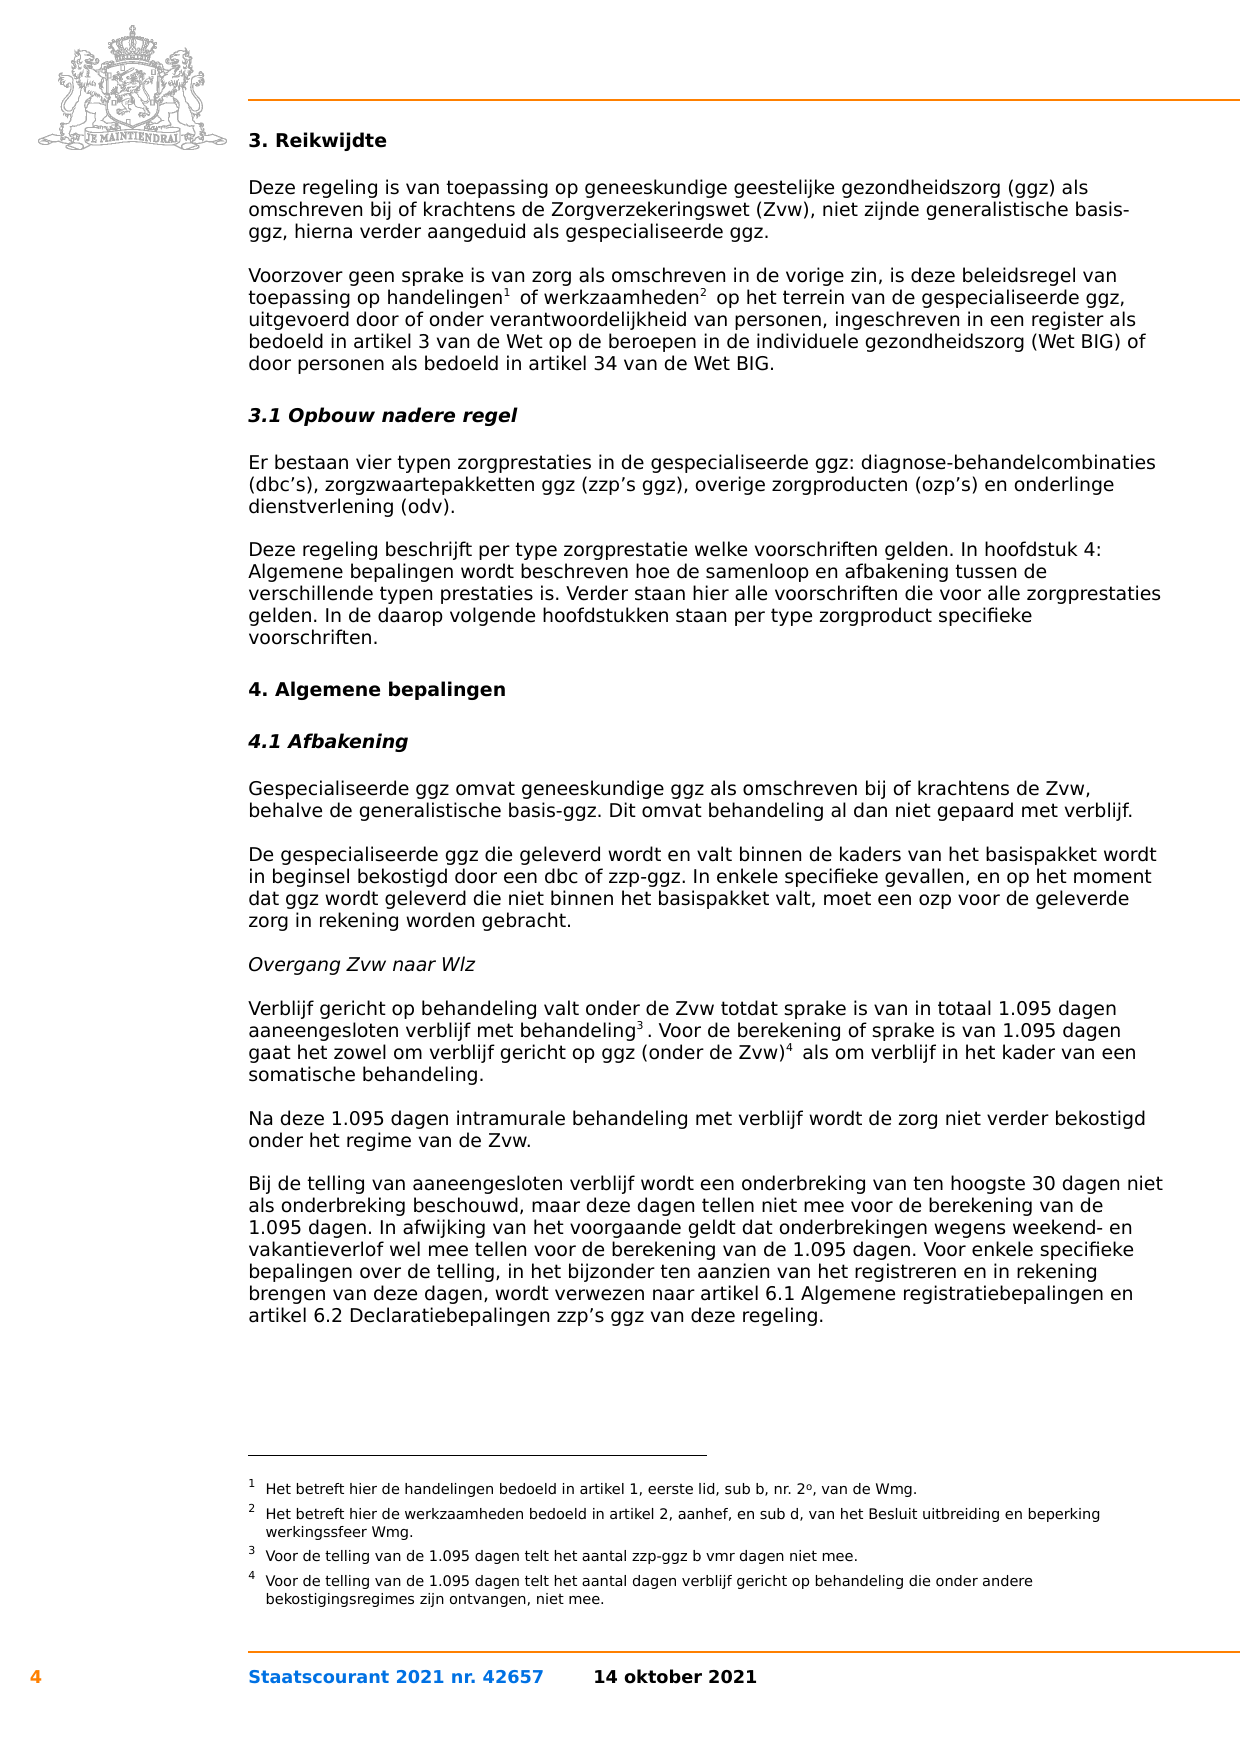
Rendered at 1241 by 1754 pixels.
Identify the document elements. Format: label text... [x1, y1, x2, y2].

subtitle 4.1 Afbakening [248, 731, 1163, 753]
text Verblijf gericht op behandeling valt onder de Zvw totdat sprake is van in totaal 1.095 dagen aaneengesloten verblijf met behandeling. Voor de berekening of sprake is van 1.095 dagen gaat het zowel om verblijf gericht op ggz (onder de Zvw) als om verblijf in het kader van een somatische behandeling. [248, 998, 1163, 1086]
text Voorzover geen sprake is van zorg als omschreven in de vorige zin, is deze beleidsregel van toepassing op handelingen of werkzaamheden op het terrein van de gespecialiseerde ggz, uitgevoerd door of onder verantwoordelijkheid van personen, ingeschreven in een register als bedoeld in artikel 3 van de Wet op de beroepen in de individuele gezondheidszorg (Wet BIG) of door personen als bedoeld in artikel 34 van de Wet BIG. [248, 265, 1163, 374]
text Het betreft hier de handelingen bedoeld in artikel 1, eerste lid, sub b, nr. 2o, van de Wmg. [248, 1477, 1163, 1499]
text De gespecialiseerde ggz die geleverd wordt en valt binnen de kaders van het basispakket wordt in beginsel bekostigd door een dbc of zzp-ggz. In enkele specifieke gevallen, en op het moment dat ggz wordt geleverd die niet binnen het basispakket valt, moet een ozp voor de geleverde zorg in rekening worden gebracht. [248, 844, 1163, 932]
picture [38, 25, 227, 150]
text Deze regeling is van toepassing op geneeskundige geestelijke gezondheidszorg (ggz) als omschreven bij of krachtens de Zorgverzekeringswet (Zvw), niet zijnde generalistische basis-ggz, hierna verder aangeduid als gespecialiseerde ggz. [248, 177, 1163, 243]
text Het betreft hier de werkzaamheden bedoeld in artikel 2, aanhef, en sub d, van het Besluit uitbreiding en beperking werkingssfeer Wmg. [248, 1502, 1163, 1541]
text Voor de telling van de 1.095 dagen telt het aantal dagen verblijf gericht op behandeling die onder andere bekostigingsregimes zijn ontvangen, niet mee. [248, 1569, 1163, 1608]
text Deze regeling beschrijft per type zorgprestatie welke voorschriften gelden. In hoofdstuk 4: Algemene bepalingen wordt beschreven hoe de samenloop en afbakening tussen de verschillende typen prestaties is. Verder staan hier alle voorschriften die voor alle zorgprestaties gelden. In de daarop volgende hoofdstukken staan per type zorgproduct specifieke voorschriften. [248, 539, 1163, 649]
text Bij de telling van aaneengesloten verblijf wordt een onderbreking van ten hoogste 30 dagen niet als onderbreking beschouwd, maar deze dagen tellen niet mee voor de berekening van de 1.095 dagen. In afwijking van het voorgaande geldt dat onderbrekingen wegens weekend- en vakantieverlof wel mee tellen voor de berekening van de 1.095 dagen. Voor enkele specifieke bepalingen over de telling, in het bijzonder ten aanzien van het registreren en in rekening brengen van deze dagen, wordt verwezen naar artikel 6.1 Algemene registratiebepalingen en artikel 6.2 Declaratiebepalingen zzp’s ggz van deze regeling. [248, 1173, 1163, 1327]
text Er bestaan vier typen zorgprestaties in de gespecialiseerde ggz: diagnose-behandelcombinaties (dbc’s), zorgzwaartepakketten ggz (zzp’s ggz), overige zorgproducten (ozp’s) en onderlinge dienstverlening (odv). [248, 452, 1163, 517]
text Na deze 1.095 dagen intramurale behandeling met verblijf wordt de zorg niet verder bekostigd onder het regime van de Zvw. [248, 1107, 1163, 1151]
subtitle 3.1 Opbouw nadere regel [248, 404, 1163, 427]
subtitle 4. Algemene bepalingen [248, 679, 1163, 701]
text Gespecialiseerde ggz omvat geneeskundige ggz als omschreven bij of krachtens de Zvw, behalve de generalistische basis-ggz. Dit omvat behandeling al dan niet gepaard met verblijf. [248, 778, 1163, 822]
subtitle Overgang Zvw naar Wlz [248, 954, 1163, 976]
subtitle 3. Reikwijdte [248, 130, 1163, 152]
text Voor de telling van de 1.095 dagen telt het aantal zzp-ggz b vmr dagen niet mee. [248, 1544, 1163, 1566]
